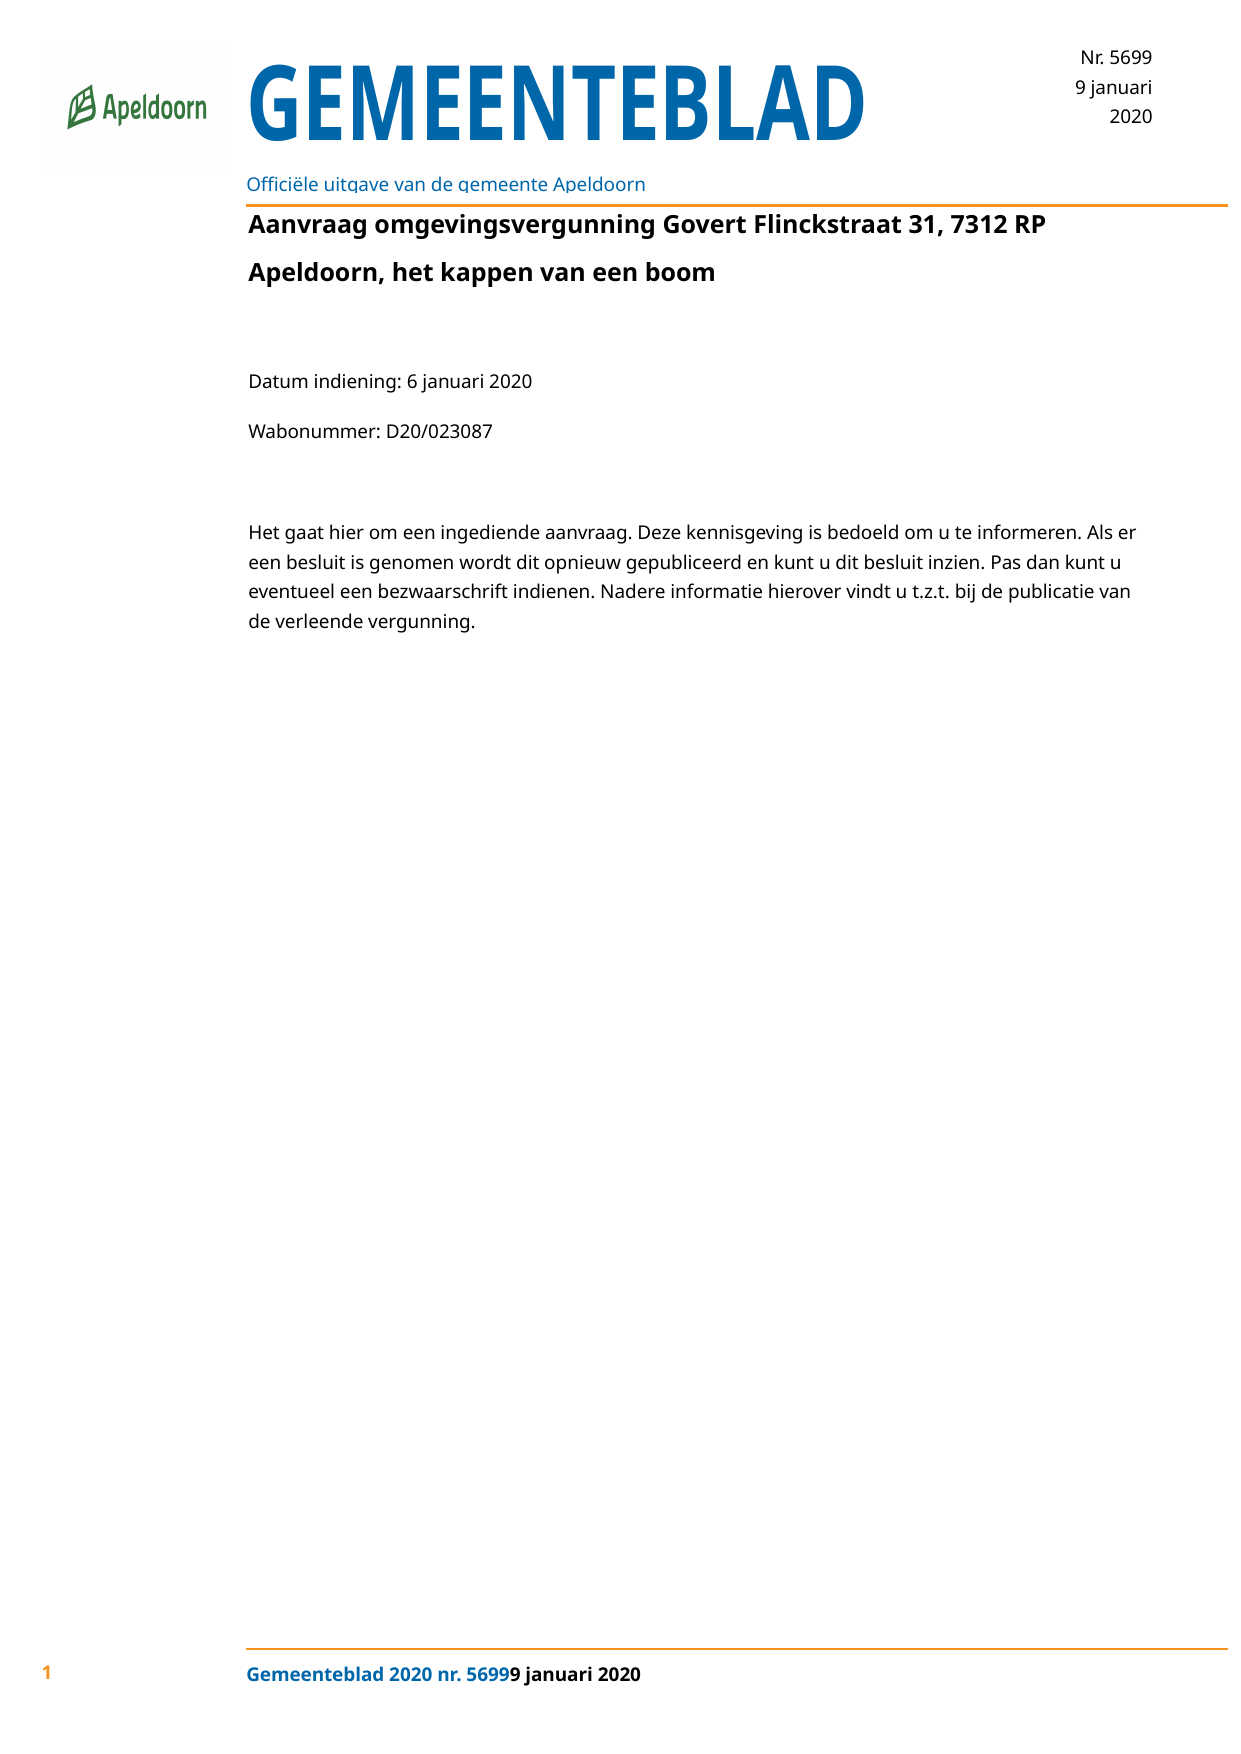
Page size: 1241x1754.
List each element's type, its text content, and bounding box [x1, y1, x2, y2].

text Het gaat hier om een ingediende aanvraag. Deze kennisgeving is bedoeld om u te informeren. Als er een besluit is genomen wordt dit opnieuw gepubliceerd en kunt u dit besluit inzien. Pas dan kunt u eventueel een bezwaarschrift indienen. Nadere informatie hierover vindt u t.z.t. bij de publicatie van de verleende vergunning. [248, 519, 1152, 634]
text Aanvraag omgevingsvergunning Govert Flinckstraat 31, 7312 RP Apeldoorn, het kappen van een boom [248, 207, 1152, 288]
text Datum indiening: 6 januari 2020 [248, 368, 1152, 394]
text Wabonummer: D20/023087 [248, 419, 1152, 444]
picture [41, 47, 231, 172]
